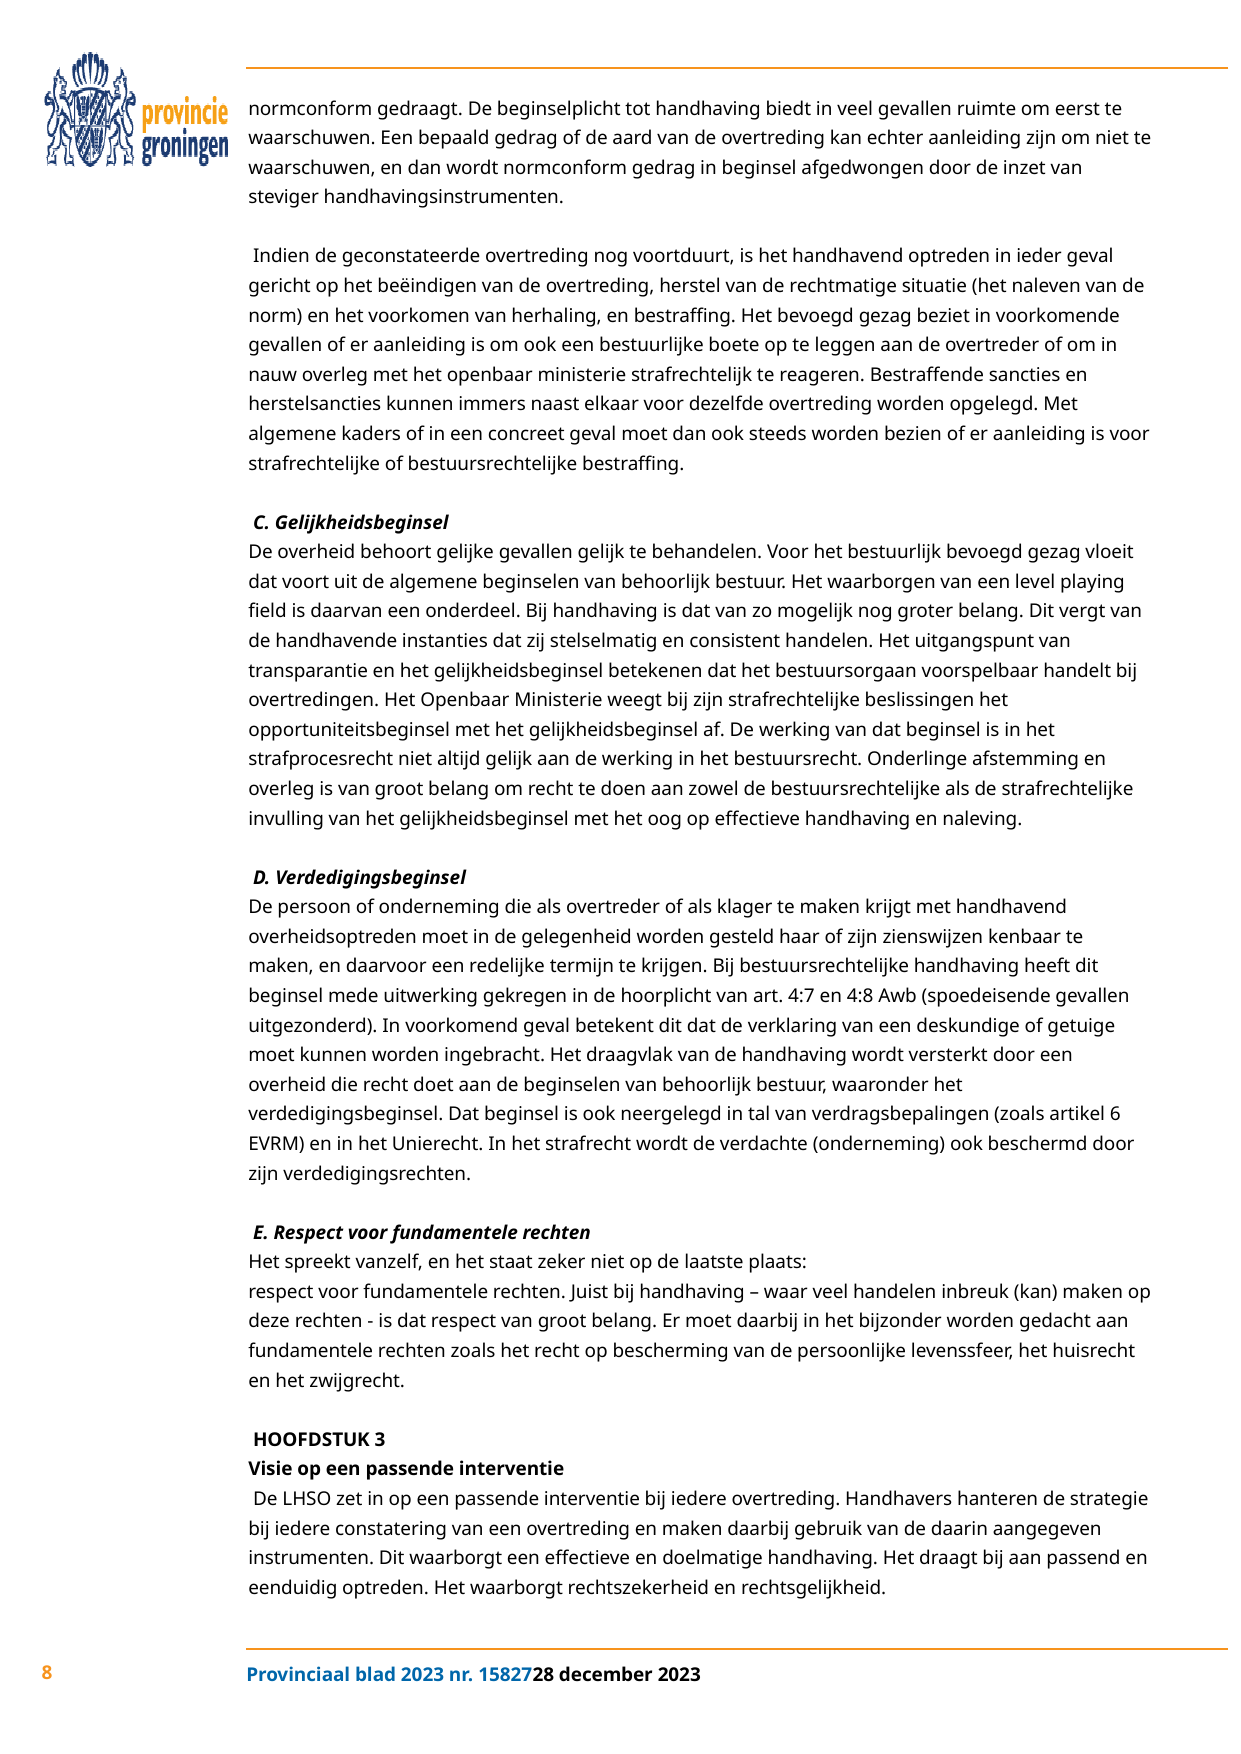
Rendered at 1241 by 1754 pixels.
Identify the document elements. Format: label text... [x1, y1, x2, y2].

text De LHSO zet in op een passende interventie bij iedere overtreding. Handhavers hanteren de strategie bij iedere constatering van een overtreding en maken daarbij gebruik van de daarin aangegeven instrumenten. Dit waarborgt een effectieve en doelmatige handhaving. Het draagt bij aan passend en eenduidig optreden. Het waarborgt rechtszekerheid en rechtsgelijkheid. [248, 1485, 1152, 1600]
picture [41, 47, 231, 172]
text Indien de geconstateerde overtreding nog voortduurt, is het handhavend optreden in ieder geval gericht op het beëindigen van de overtreding, herstel van de rechtmatige situatie (het naleven van de norm) en het voorkomen van herhaling, en bestraffing. Het bevoegd gezag beziet in voorkomende gevallen of er aanleiding is om ook een bestuurlijke boete op te leggen aan de overtreder of om in nauw overleg met het openbaar ministerie strafrechtelijk te reageren. Bestraffende sancties en herstelsancties kunnen immers naast elkaar voor dezelfde overtreding worden opgelegd. Met algemene kaders of in een concreet geval moet dan ook steeds worden bezien of er aanleiding is voor strafrechtelijke of bestuursrechtelijke bestraffing. [248, 243, 1152, 476]
text De persoon of onderneming die als overtreder of als klager te maken krijgt met handhavend overheidsoptreden moet in de gelegenheid worden gesteld haar of zijn zienswijzen kenbaar te maken, en daarvoor een redelijke termijn te krijgen. Bij bestuursrechtelijke handhaving heeft dit beginsel mede uitwerking gekregen in de hoorplicht van art. 4:7 en 4:8 Awb (spoedeisende gevallen uitgezonderd). In voorkomend geval betekent dit dat de verklaring van een deskundige of getuige moet kunnen worden ingebracht. Het draagvlak van de handhaving wordt versterkt door een overheid die recht doet aan de beginselen van behoorlijk bestuur, waaronder het verdedigingsbeginsel. Dat beginsel is ook neergelegd in tal van verdragsbepalingen (zoals artikel 6 EVRM) en in het Unierecht. In het strafrecht wordt de verdachte (onderneming) ook beschermd door zijn verdedigingsrechten. [248, 893, 1152, 1186]
text De overheid behoort gelijke gevallen gelijk te behandelen. Voor het bestuurlijk bevoegd gezag vloeit dat voort uit de algemene beginselen van behoorlijk bestuur. Het waarborgen van een level playing field is daarvan een onderdeel. Bij handhaving is dat van zo mogelijk nog groter belang. Dit vergt van de handhavende instanties dat zij stelselmatig en consistent handelen. Het uitgangspunt van transparantie en het gelijkheidsbeginsel betekenen dat het bestuursorgaan voorspelbaar handelt bij overtredingen. Het Openbaar Ministerie weegt bij zijn strafrechtelijke beslissingen het opportuniteitsbeginsel met het gelijkheidsbeginsel af. De werking van dat beginsel is in het strafprocesrecht niet altijd gelijk aan de werking in het bestuursrecht. Onderlinge afstemming en overleg is van groot belang om recht te doen aan zowel de bestuursrechtelijke als de strafrechtelijke invulling van het gelijkheidsbeginsel met het oog op effectieve handhaving en naleving. [248, 538, 1152, 831]
text respect voor fundamentele rechten. Juist bij handhaving – waar veel handelen inbreuk (kan) maken op deze rechten - is dat respect van groot belang. Er moet daarbij in het bijzonder worden gedacht aan fundamentele rechten zoals het recht op bescherming van de persoonlijke levenssfeer, het huisrecht en het zwijgrecht. [248, 1278, 1152, 1393]
text Het spreekt vanzelf, en het staat zeker niet op de laatste plaats: [248, 1248, 1152, 1274]
text Visie op een passende interventie [248, 1456, 1152, 1481]
text D. Verdedigingsbeginsel [248, 864, 1152, 890]
text E. Respect voor fundamentele rechten [248, 1219, 1152, 1245]
text HOOFDSTUK 3 [248, 1426, 1152, 1452]
text C. Gelijkheidsbeginsel [248, 509, 1152, 535]
text normconform gedraagt. De beginselplicht tot handhaving biedt in veel gevallen ruimte om eerst te waarschuwen. Een bepaald gedrag of de aard van de overtreding kan echter aanleiding zijn om niet te waarschuwen, en dan wordt normconform gedrag in beginsel afgedwongen door de inzet van steviger handhavingsinstrumenten. [248, 95, 1152, 209]
